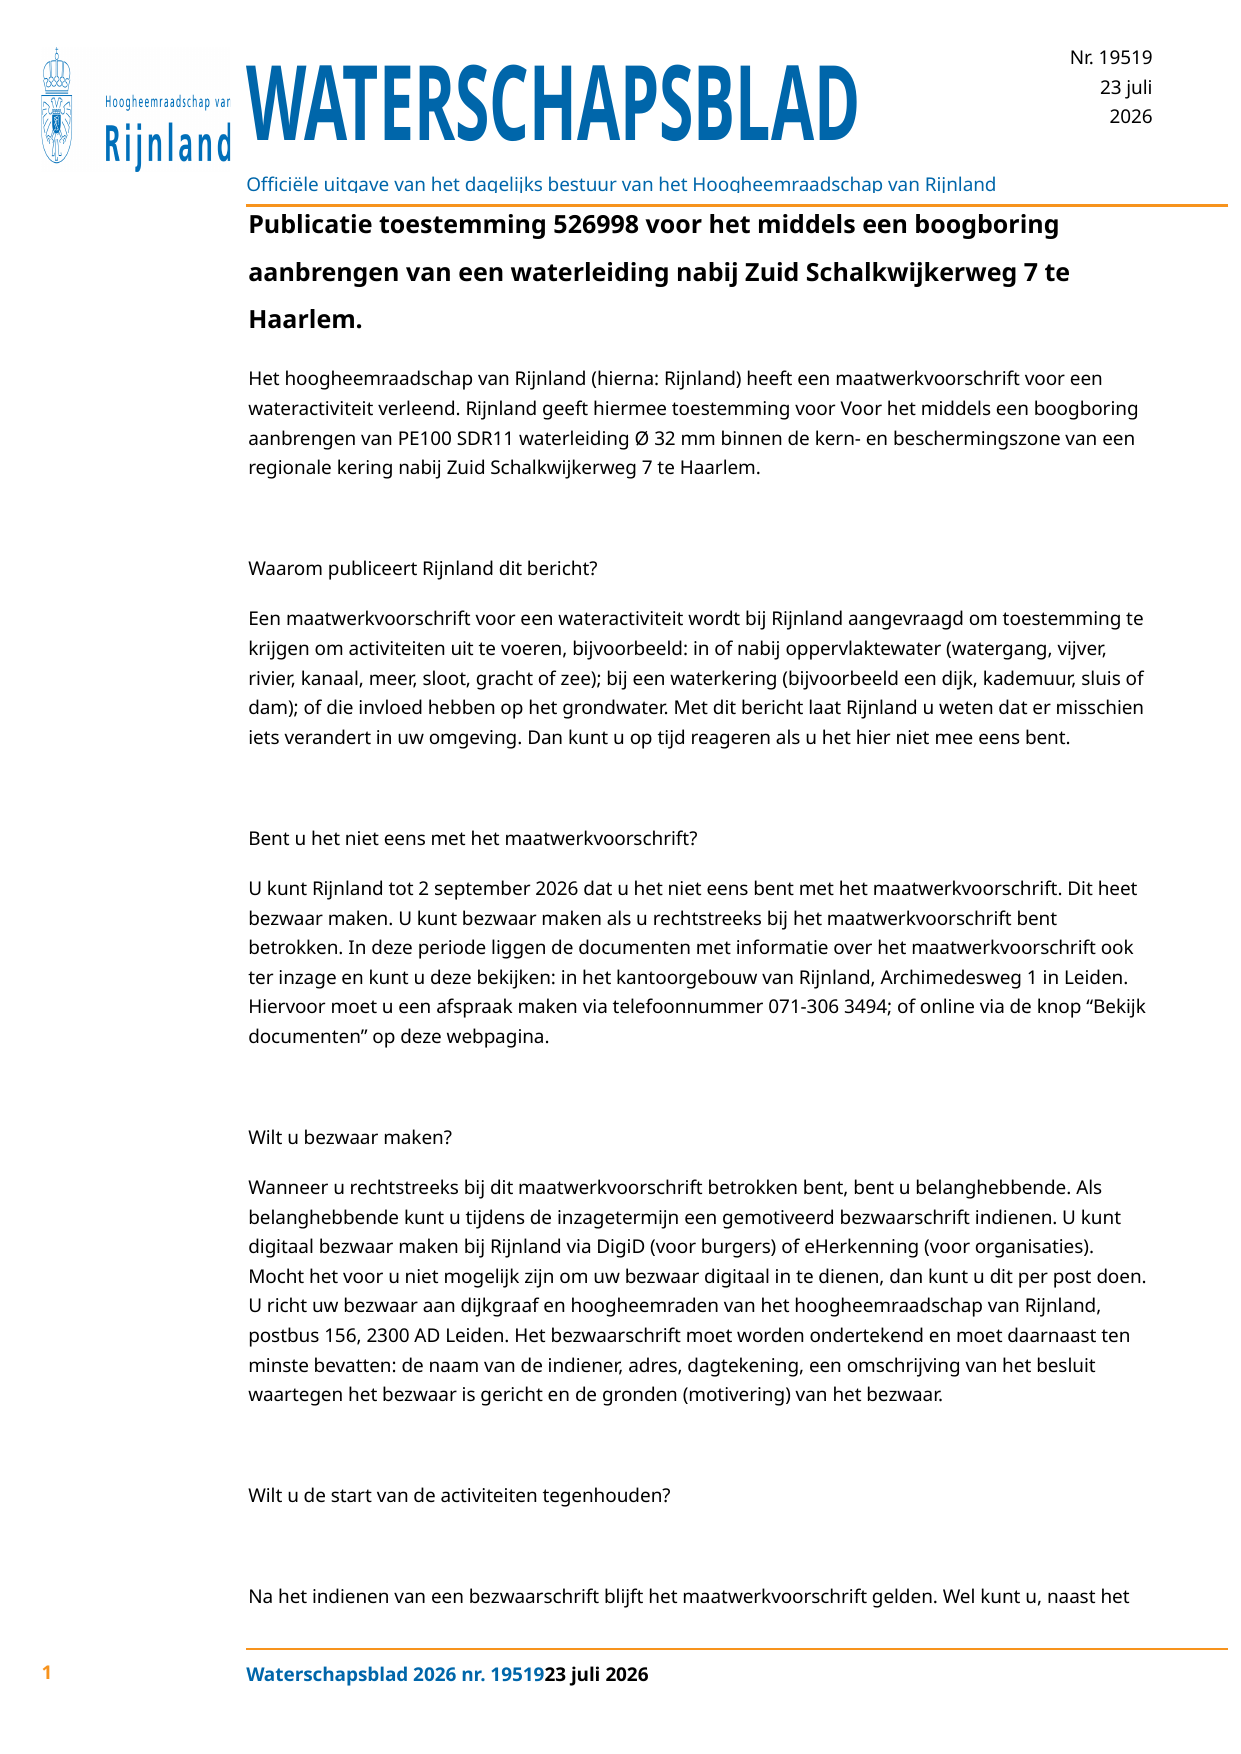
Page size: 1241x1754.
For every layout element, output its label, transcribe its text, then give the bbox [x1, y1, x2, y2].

text U kunt Rijnland tot 2 september 2026 dat u het niet eens bent met het maatwerkvoorschrift. Dit heet bezwaar maken. U kunt bezwaar maken als u rechtstreeks bij het maatwerkvoorschrift bent betrokken. In deze periode liggen de documenten met informatie over het maatwerkvoorschrift ook ter inzage en kunt u deze bekijken: in het kantoorgebouw van Rijnland, Archimedesweg 1 in Leiden. Hiervoor moet u een afspraak maken via telefoonnummer 071-306 3494; of online via de knop “Bekijk documenten” op deze webpagina. [248, 875, 1152, 1049]
text Publicatie toestemming 526998 voor het middels een boogboring aanbrengen van een waterleiding nabij Zuid Schalkwijkerweg 7 te Haarlem. [248, 207, 1152, 336]
text Wilt u bezwaar maken? [248, 1124, 1152, 1149]
text Wilt u de start van de activiteiten tegenhouden? [248, 1482, 1152, 1508]
text Een maatwerkvoorschrift voor een wateractiviteit wordt bij Rijnland aangevraagd om toestemming te krijgen om activiteiten uit te voeren, bijvoorbeeld: in of nabij oppervlaktewater (watergang, vijver, rivier, kanaal, meer, sloot, gracht of zee); bij een waterkering (bijvoorbeeld een dijk, kademuur, sluis of dam); of die invloed hebben op het grondwater. Met dit bericht laat Rijnland u weten dat er misschien iets verandert in uw omgeving. Dan kunt u op tijd reageren als u het hier niet mee eens bent. [248, 606, 1152, 749]
text Wanneer u rechtstreeks bij dit maatwerkvoorschrift betrokken bent, bent u belanghebbende. Als belanghebbende kunt u tijdens de inzagetermijn een gemotiveerd bezwaarschrift indienen. U kunt digitaal bezwaar maken bij Rijnland via DigiD (voor burgers) of eHerkenning (voor organisaties). Mocht het voor u niet mogelijk zijn om uw bezwaar digitaal in te dienen, dan kunt u dit per post doen. U richt uw bezwaar aan dijkgraaf en hoogheemraden van het hoogheemraadschap van Rijnland, postbus 156, 2300 AD Leiden. Het bezwaarschrift moet worden ondertekend en moet daarnaast ten minste bevatten: de naam van de indiener, adres, dagtekening, een omschrijving van het besluit waartegen het bezwaar is gericht en de gronden (motivering) van het bezwaar. [248, 1174, 1152, 1407]
text Bent u het niet eens met het maatwerkvoorschrift? [248, 825, 1152, 850]
picture [41, 47, 231, 172]
text Het hoogheemraadschap van Rijnland (hierna: Rijnland) heeft een maatwerkvoorschrift voor een wateractiviteit verleend. Rijnland geeft hiermee toestemming voor Voor het middels een boogboring aanbrengen van PE100 SDR11 waterleiding Ø 32 mm binnen de kern- en beschermingszone van een regionale kering nabij Zuid Schalkwijkerweg 7 te Haarlem. [248, 366, 1152, 480]
text Waarom publiceert Rijnland dit bericht? [248, 555, 1152, 581]
text Na het indienen van een bezwaarschrift blijft het maatwerkvoorschrift gelden. Wel kunt u, naast het [248, 1583, 1152, 1609]
